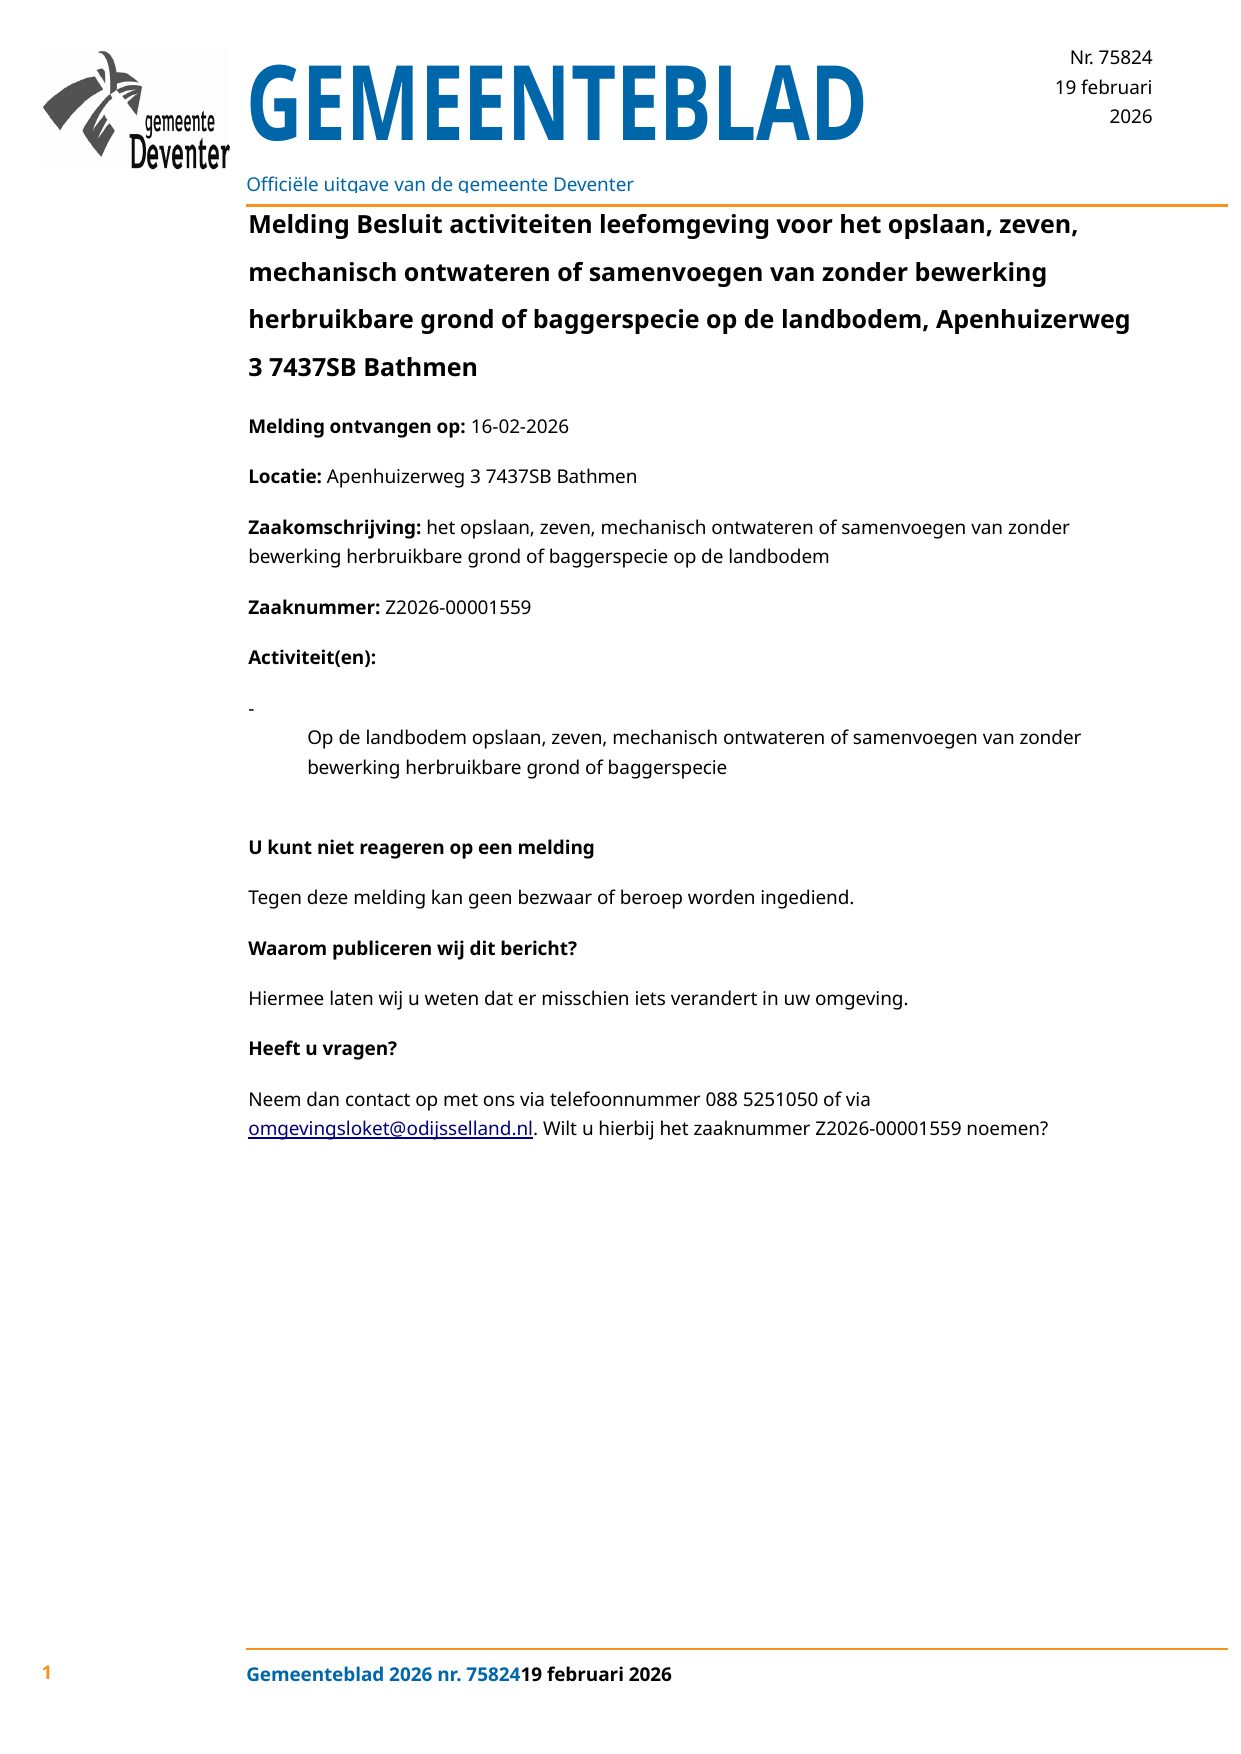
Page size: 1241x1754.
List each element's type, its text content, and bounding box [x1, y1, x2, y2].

text Melding ontvangen op: 16-02-2026 [248, 413, 1152, 439]
text Waarom publiceren wij dit bericht? [248, 935, 1152, 961]
text Activiteit(en): [248, 644, 1152, 670]
text Melding Besluit activiteiten leefomgeving voor het opslaan, zeven, mechanisch ontwateren of samenvoegen van zonder bewerking herbruikbare grond of baggerspecie op de landbodem, Apenhuizerweg 3 7437SB Bathmen [248, 207, 1152, 384]
text Zaakomschrijving: het opslaan, zeven, mechanisch ontwateren of samenvoegen van zonder bewerking herbruikbare grond of baggerspecie op de landbodem [248, 514, 1152, 569]
text Tegen deze melding kan geen bezwaar of beroep worden ingediend. [248, 884, 1152, 910]
text U kunt niet reageren op een melding [248, 834, 1152, 860]
list Op de landbodem opslaan, zeven, mechanisch ontwateren of samenvoegen van zonder bewerking herbruikbare grond of baggerspecie [248, 724, 1152, 780]
text Heeft u vragen? [248, 1036, 1152, 1061]
text Hiermee laten wij u weten dat er misschien iets verandert in uw omgeving. [248, 985, 1152, 1011]
picture [41, 47, 231, 172]
text Locatie: Apenhuizerweg 3 7437SB Bathmen [248, 463, 1152, 489]
text Zaaknummer: Z2026-00001559 [248, 594, 1152, 620]
text Neem dan contact op met ons via telefoonnummer 088 5251050 of via omgevingsloket@odijsselland.nl. Wilt u hierbij het zaaknummer Z2026-00001559 noemen? [248, 1086, 1152, 1141]
